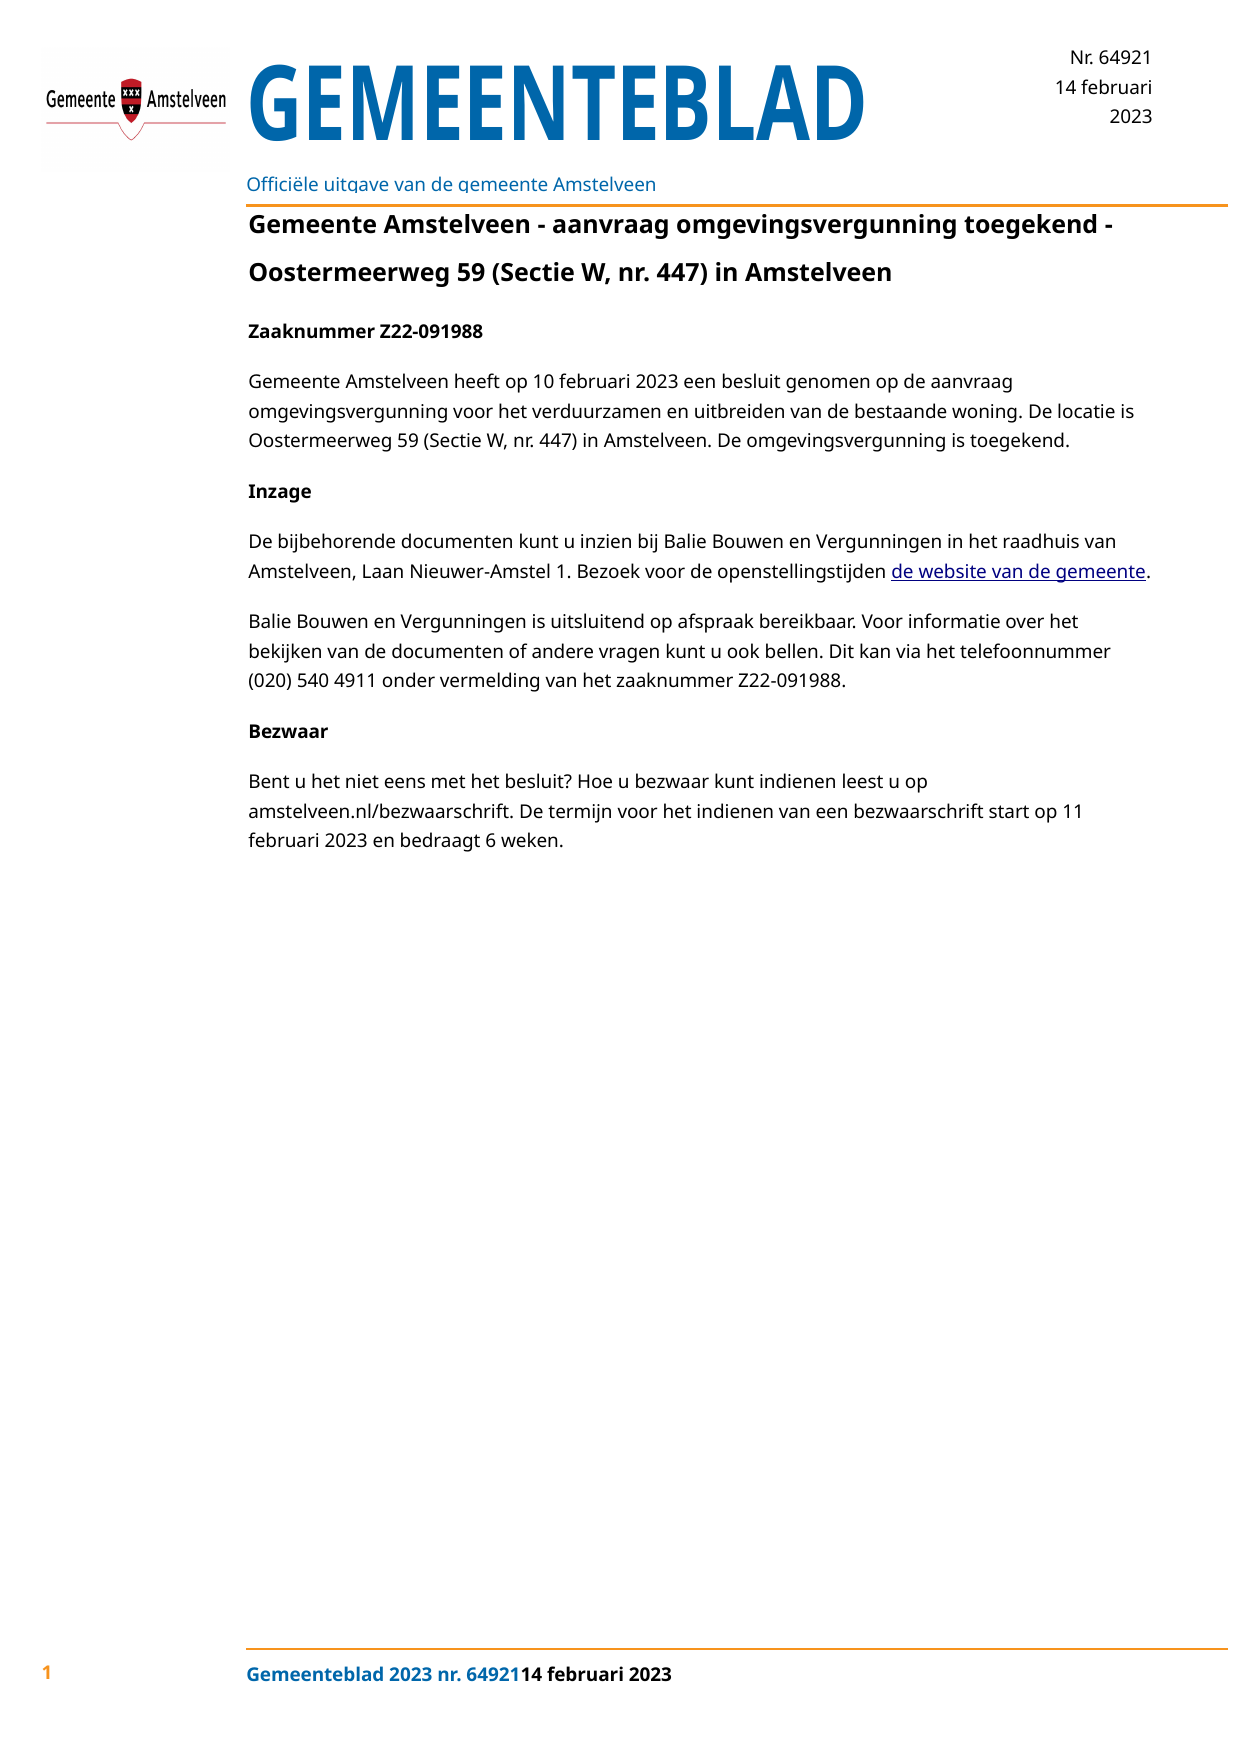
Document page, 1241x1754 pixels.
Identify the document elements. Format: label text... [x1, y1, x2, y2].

text Inzage [248, 478, 1152, 504]
text De bijbehorende documenten kunt u inzien bij Balie Bouwen en Vergunningen in het raadhuis van Amstelveen, Laan Nieuwer-Amstel 1. Bezoek voor de openstellingstijden de website van de gemeente. [248, 528, 1152, 584]
text Gemeente Amstelveen heeft op 10 februari 2023 een besluit genomen op de aanvraag omgevingsvergunning voor het verduurzamen en uitbreiden van de bestaande woning. De locatie is Oostermeerweg 59 (Sectie W, nr. 447) in Amstelveen. De omgevingsvergunning is toegekend. [248, 368, 1152, 453]
text Bent u het niet eens met het besluit? Hoe u bezwaar kunt indienen leest u op amstelveen.nl/bezwaarschrift. De termijn voor het indienen van een bezwaarschrift start op 11 februari 2023 en bedraagt 6 weken. [248, 768, 1152, 853]
text Bezwaar [248, 718, 1152, 744]
picture [41, 47, 231, 172]
text Zaaknummer Z22-091988 [248, 318, 1152, 344]
text Balie Bouwen en Vergunningen is uitsluitend op afspraak bereikbaar. Voor informatie over het bekijken van de documenten of andere vragen kunt u ook bellen. Dit kan via het telefoonnummer (020) 540 4911 onder vermelding van het zaaknummer Z22-091988. [248, 608, 1152, 693]
text Gemeente Amstelveen - aanvraag omgevingsvergunning toegekend - Oostermeerweg 59 (Sectie W, nr. 447) in Amstelveen [248, 207, 1152, 288]
